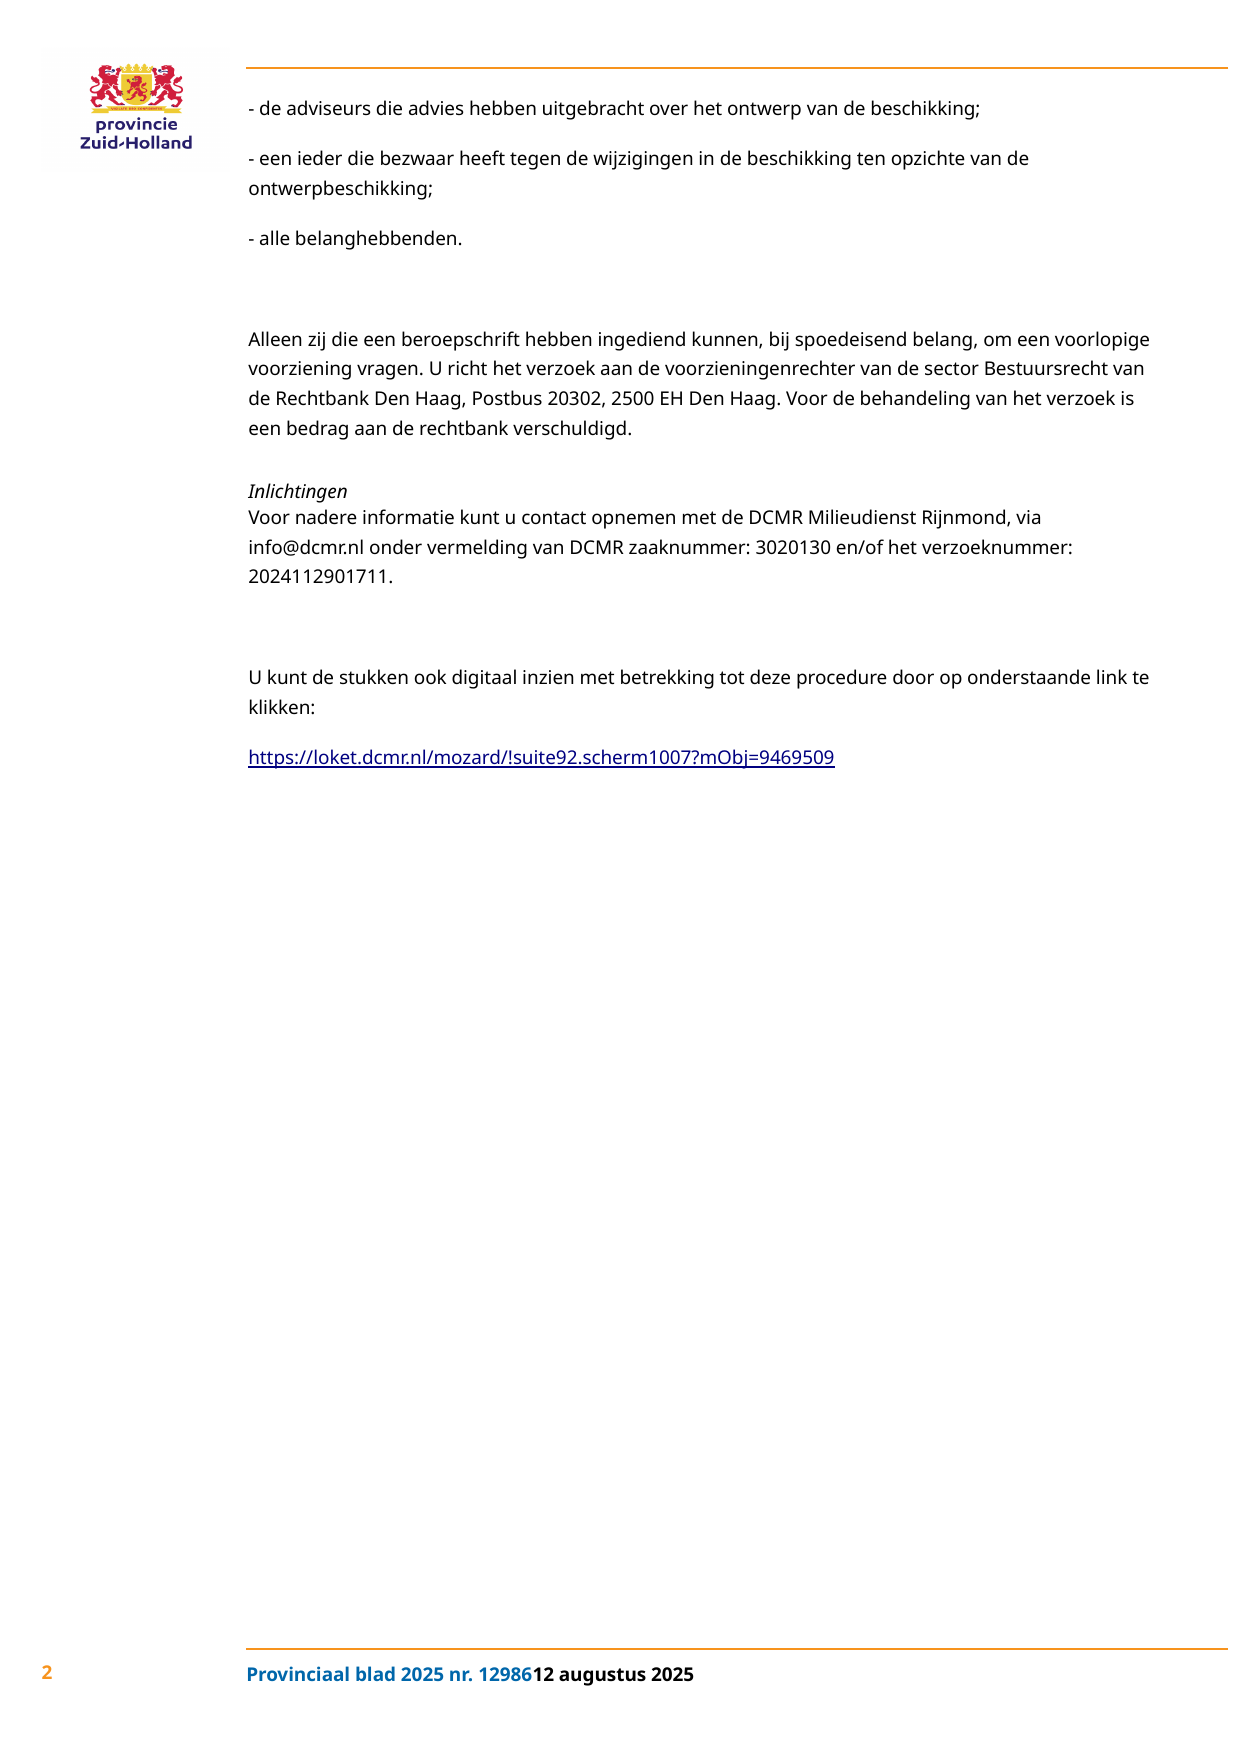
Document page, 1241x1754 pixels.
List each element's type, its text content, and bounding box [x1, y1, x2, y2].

text - alle belanghebbenden. [248, 225, 1152, 251]
picture [41, 47, 231, 172]
text Voor nadere informatie kunt u contact opnemen met de DCMR Milieudienst Rijnmond, via info@dcmr.nl onder vermelding van DCMR zaaknummer: 3020130 en/of het verzoeknummer: 2024112901711. [248, 504, 1152, 589]
text - de adviseurs die advies hebben uitgebracht over het ontwerp van de beschikking; [248, 95, 1152, 121]
text - een ieder die bezwaar heeft tegen de wijzigingen in de beschikking ten opzichte van de ontwerpbeschikking; [248, 145, 1152, 201]
text https://loket.dcmr.nl/mozard/!suite92.scherm1007?mObj=9469509 [248, 744, 1152, 770]
text U kunt de stukken ook digitaal inzien met betrekking tot deze procedure door op onderstaande link te klikken: [248, 664, 1152, 720]
text Alleen zij die een beroepschrift hebben ingediend kunnen, bij spoedeisend belang, om een voorlopige voorziening vragen. U richt het verzoek aan de voorzieningenrechter van de sector Bestuursrecht van de Rechtbank Den Haag, Postbus 20302, 2500 EH Den Haag. Voor de behandeling van het verzoek is een bedrag aan de rechtbank verschuldigd. [248, 326, 1152, 441]
text Inlichtingen [248, 479, 1152, 504]
